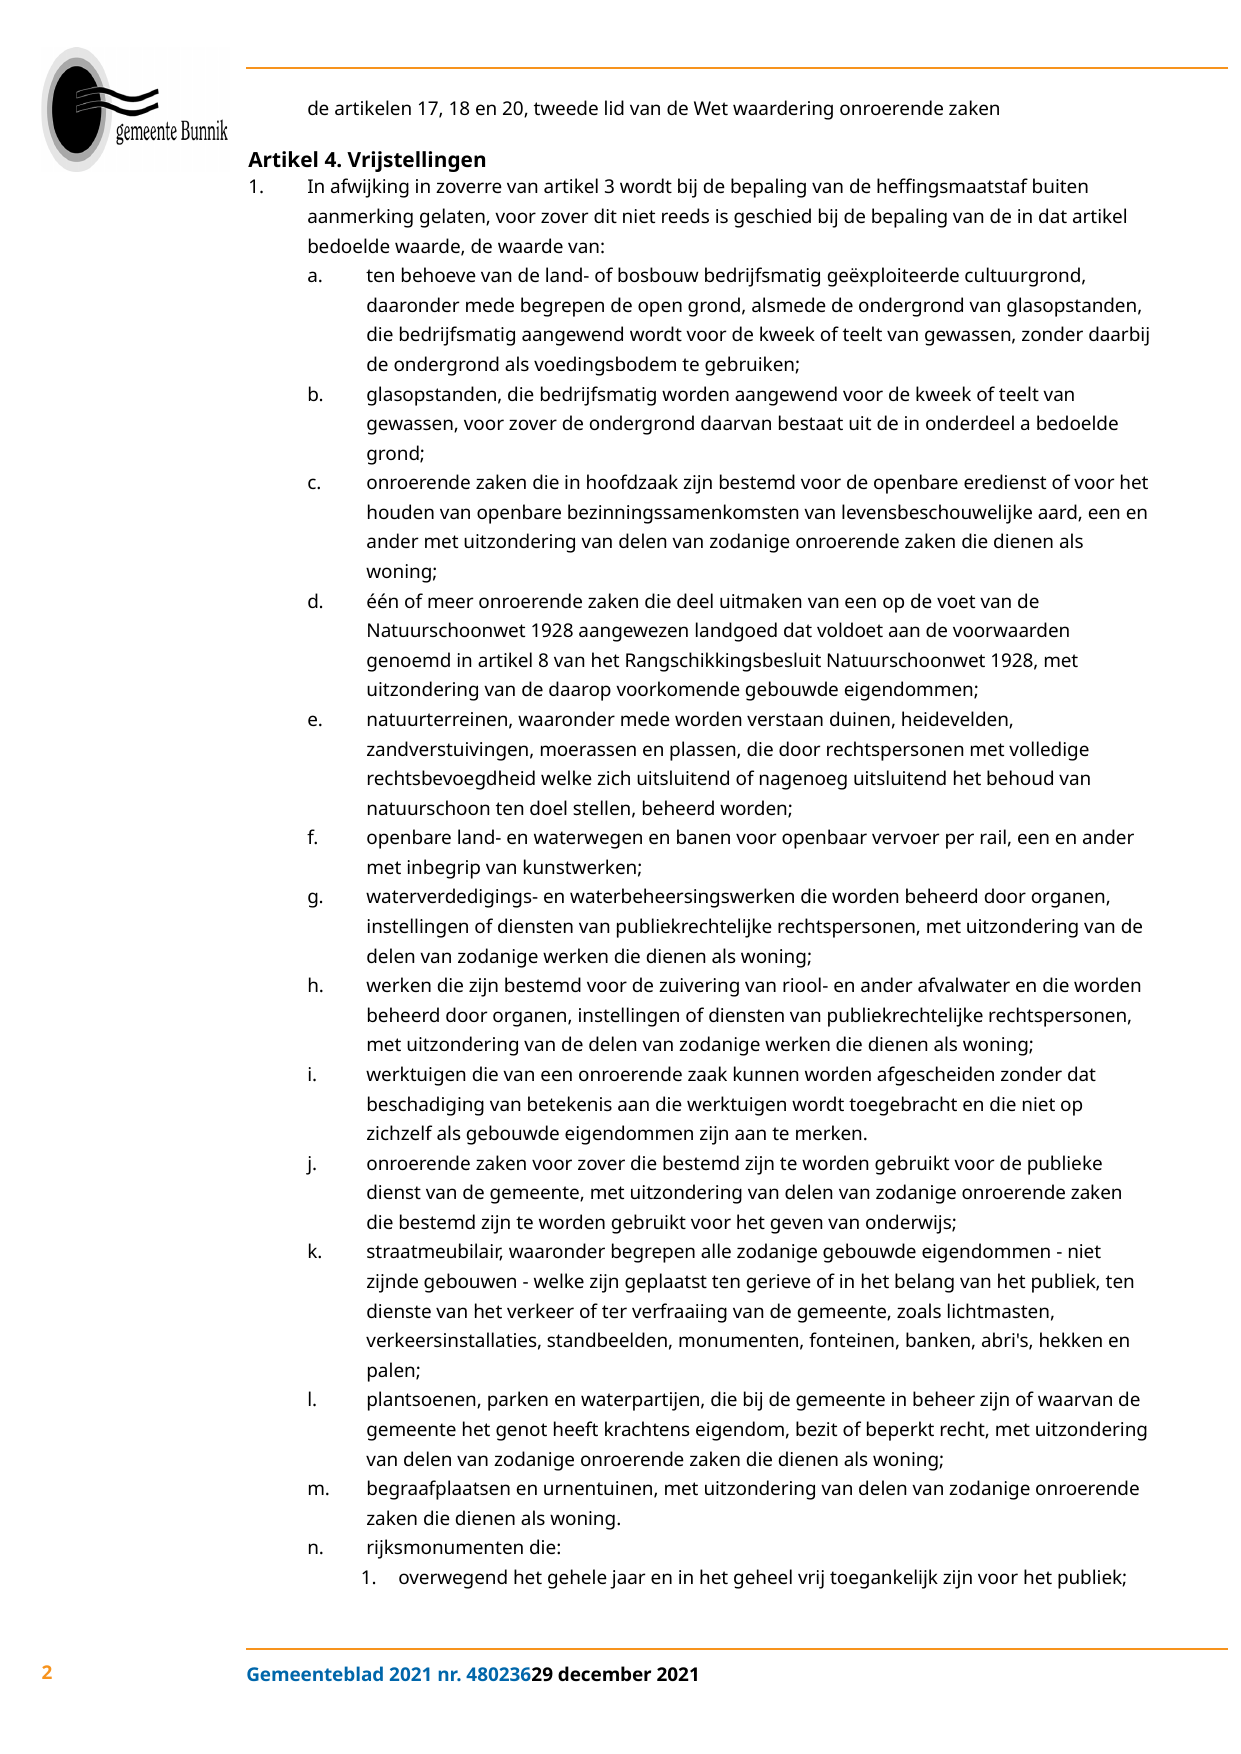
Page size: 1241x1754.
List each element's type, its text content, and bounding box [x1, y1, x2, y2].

list werken die zijn bestemd voor de zuivering van riool- en ander afvalwater en die worden beheerd door organen, instellingen of diensten van publiekrechtelijke rechtspersonen, met uitzondering van de delen van zodanige werken die dienen als woning; [307, 972, 1152, 1057]
text Artikel 4. Vrijstellingen [248, 145, 1152, 174]
list In afwijking in zoverre van artikel 3 wordt bij de bepaling van de heffingsmaatstaf buiten aanmerking gelaten, voor zover dit niet reeds is geschied bij de bepaling van de in dat artikel bedoelde waarde, de waarde van: [248, 174, 1152, 258]
list overwegend het gehele jaar en in het geheel vrij toegankelijk zijn voor het publiek; [361, 1564, 1152, 1590]
list openbare land- en waterwegen en banen voor openbaar vervoer per rail, een en ander met inbegrip van kunstwerken; [307, 824, 1152, 880]
list de artikelen 17, 18 en 20, tweede lid van de Wet waardering onroerende zaken [248, 95, 1152, 121]
list onroerende zaken die in hoofdzaak zijn bestemd voor de openbare eredienst of voor het houden van openbare bezinningssamenkomsten van levensbeschouwelijke aard, een en ander met uitzondering van delen van zodanige onroerende zaken die dienen als woning; [307, 469, 1152, 584]
list natuurterreinen, waaronder mede worden verstaan duinen, heidevelden, zandverstuivingen, moerassen en plassen, die door rechtspersonen met volledige rechtsbevoegdheid welke zich uitsluitend of nagenoeg uitsluitend het behoud van natuurschoon ten doel stellen, beheerd worden; [307, 706, 1152, 821]
picture [41, 47, 231, 172]
list straatmeubilair, waaronder begrepen alle zodanige gebouwde eigendommen - niet zijnde gebouwen - welke zijn geplaatst ten gerieve of in het belang van het publiek, ten dienste van het verkeer of ter verfraaiing van de gemeente, zoals lichtmasten, verkeersinstallaties, standbeelden, monumenten, fonteinen, banken, abri's, hekken en palen; [307, 1239, 1152, 1383]
list onroerende zaken voor zover die bestemd zijn te worden gebruikt voor de publieke dienst van de gemeente, met uitzondering van delen van zodanige onroerende zaken die bestemd zijn te worden gebruikt voor het geven van onderwijs; [307, 1150, 1152, 1235]
list begraafplaatsen en urnentuinen, met uitzondering van delen van zodanige onroerende zaken die dienen als woning. [307, 1475, 1152, 1531]
list ten behoeve van de land- of bosbouw bedrijfsmatig geëxploiteerde cultuurgrond, daaronder mede begrepen de open grond, alsmede de ondergrond van glasopstanden, die bedrijfsmatig aangewend wordt voor de kweek of teelt van gewassen, zonder daarbij de ondergrond als voedingsbodem te gebruiken; [307, 262, 1152, 377]
list waterverdedigings- en waterbeheersingswerken die worden beheerd door organen, instellingen of diensten van publiekrechtelijke rechtspersonen, met uitzondering van de delen van zodanige werken die dienen als woning; [307, 884, 1152, 968]
list plantsoenen, parken en waterpartijen, die bij de gemeente in beheer zijn of waarvan de gemeente het genot heeft krachtens eigendom, bezit of beperkt recht, met uitzondering van delen van zodanige onroerende zaken die dienen als woning; [307, 1387, 1152, 1471]
list één of meer onroerende zaken die deel uitmaken van een op de voet van de Natuurschoonwet 1928 aangewezen landgoed dat voldoet aan de voorwaarden genoemd in artikel 8 van het Rangschikkingsbesluit Natuurschoonwet 1928, met uitzondering van de daarop voorkomende gebouwde eigendommen; [307, 588, 1152, 702]
list glasopstanden, die bedrijfsmatig worden aangewend voor de kweek of teelt van gewassen, voor zover de ondergrond daarvan bestaat uit de in onderdeel a bedoelde grond; [307, 381, 1152, 466]
list rijksmonumenten die: [307, 1534, 1152, 1560]
list werktuigen die van een onroerende zaak kunnen worden afgescheiden zonder dat beschadiging van betekenis aan die werktuigen wordt toegebracht en die niet op zichzelf als gebouwde eigendommen zijn aan te merken. [307, 1061, 1152, 1146]
